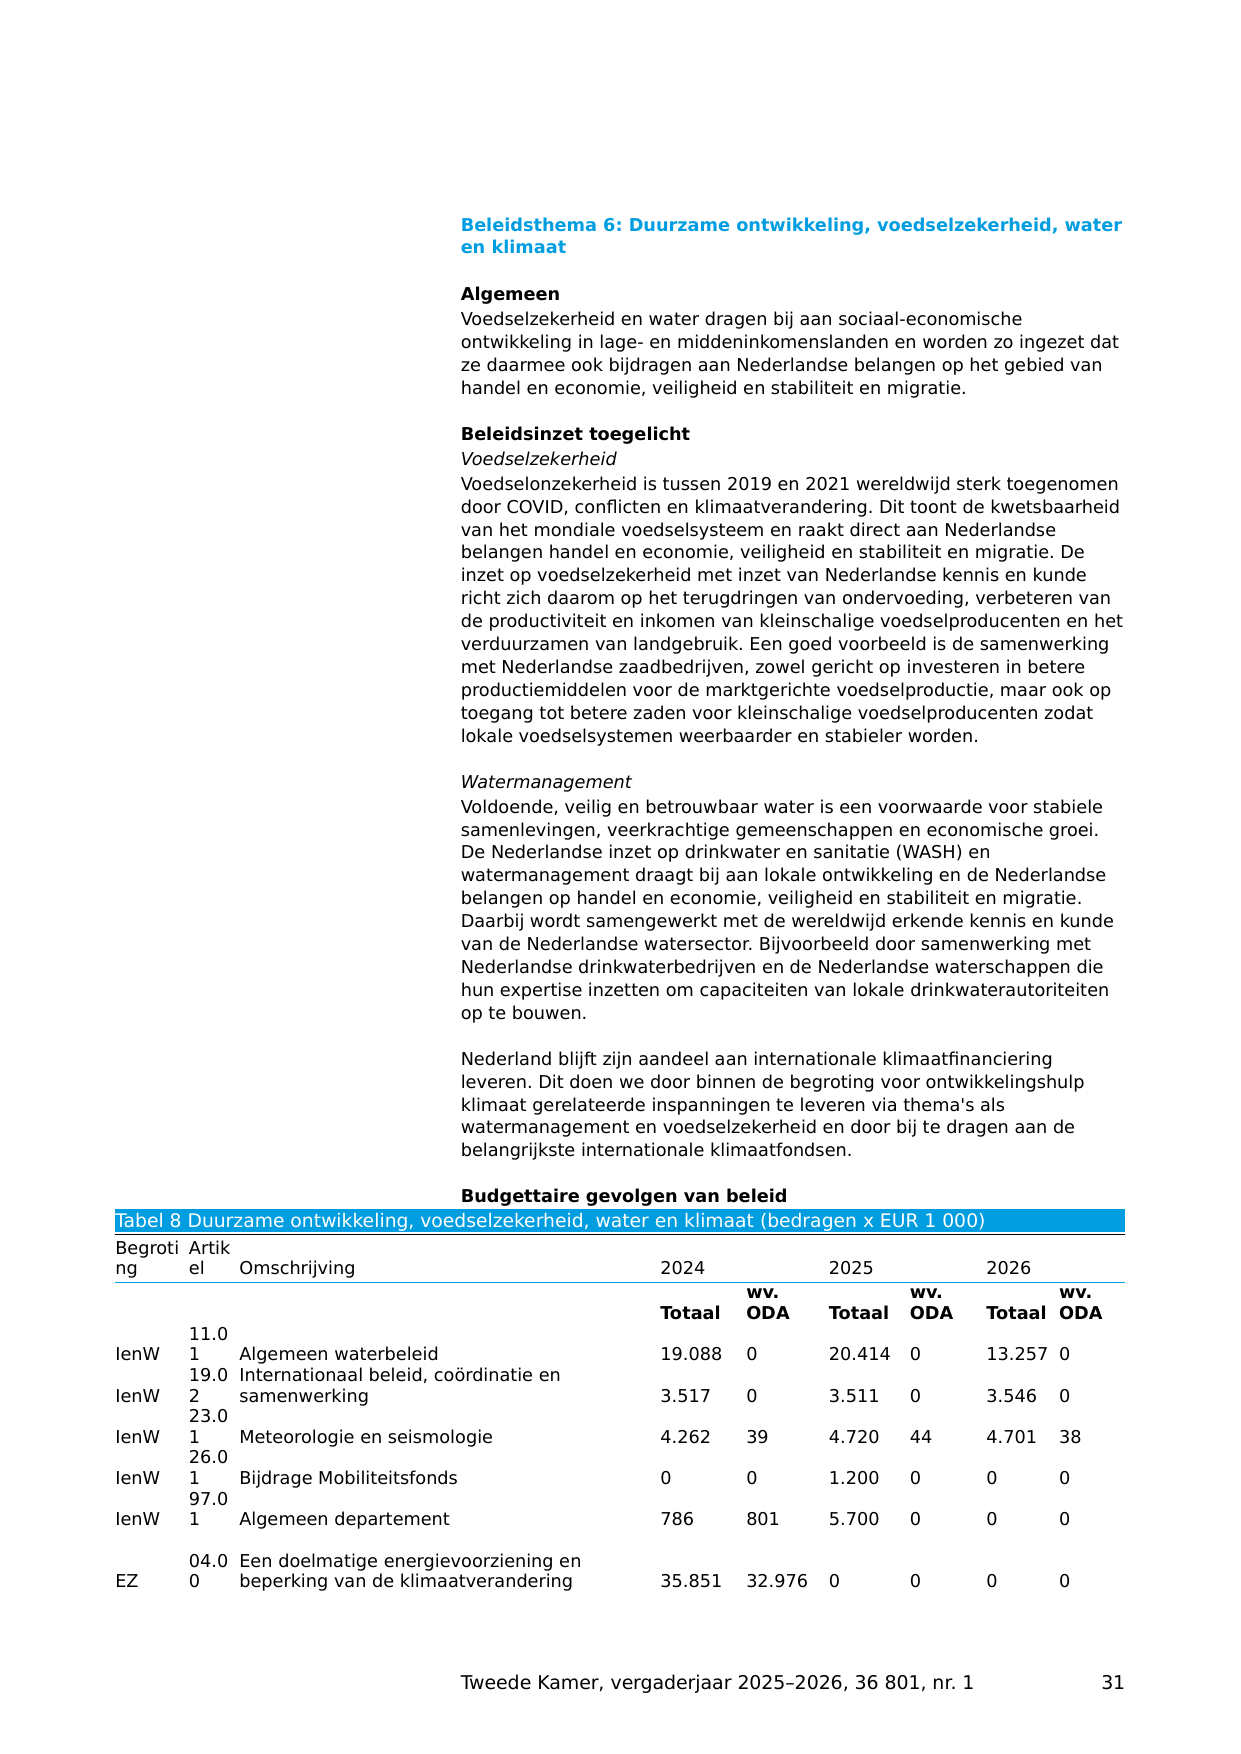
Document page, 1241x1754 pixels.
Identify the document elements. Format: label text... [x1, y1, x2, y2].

table_cell 0 [907, 1365, 983, 1406]
table_cell 0 [907, 1324, 983, 1365]
table_cell 35.851 [657, 1551, 743, 1592]
table_cell 0 [743, 1365, 826, 1406]
table_cell [1056, 1235, 1125, 1282]
table_cell Bijdrage Mobiliteitsfonds [236, 1448, 657, 1489]
table_cell 20.414 [826, 1324, 907, 1365]
table_cell [186, 1530, 236, 1551]
table_cell 3.517 [657, 1365, 743, 1406]
table_cell 4.262 [657, 1406, 743, 1447]
table_cell [657, 1592, 743, 1612]
table_cell 13.257 [983, 1324, 1056, 1365]
table_cell 97.01 [186, 1489, 236, 1530]
table_cell wv. ODA [907, 1283, 983, 1324]
table_cell 0 [1056, 1489, 1125, 1530]
table_cell Totaal [657, 1283, 743, 1324]
table_cell [236, 1530, 657, 1551]
table_cell 2024 [657, 1235, 743, 1282]
table_cell 2026 [983, 1235, 1056, 1282]
text Voedselzekerheid en water dragen bij aan sociaal-economische ontwikkeling in lage- en middeninkomenslanden en worden zo ingezet dat ze daarmee ook bĳdragen aan Nederlandse belangen op het gebied van handel en economie, veiligheid en stabiliteit en migratie. [461, 307, 1125, 399]
table_cell 0 [743, 1324, 826, 1365]
table_cell [826, 1592, 907, 1612]
table_cell Een doelmatige energievoorziening en beperking van de klimaatverandering [236, 1551, 657, 1592]
table_cell 39 [743, 1406, 826, 1447]
table_cell Algemeen waterbeleid [236, 1324, 657, 1365]
table_cell [1056, 1530, 1125, 1551]
table_cell 0 [907, 1448, 983, 1489]
title Beleidsthema 6: Duurzame ontwikkeling, voedselzekerheid, water en klimaat [461, 213, 1125, 258]
table_cell 0 [657, 1448, 743, 1489]
table_cell 0 [1056, 1324, 1125, 1365]
table_cell [983, 1530, 1056, 1551]
table_cell [983, 1592, 1056, 1612]
table_cell 04.00 [186, 1551, 236, 1592]
text Watermanagement [461, 770, 1125, 793]
text Beleidsinzet toegelicht [461, 422, 1125, 445]
table_cell 0 [983, 1551, 1056, 1592]
table_cell 0 [743, 1448, 826, 1489]
table_cell 32.976 [743, 1551, 826, 1592]
table_cell 801 [743, 1489, 826, 1530]
table_cell EZ [115, 1551, 186, 1592]
table_cell [907, 1592, 983, 1612]
table_cell 786 [657, 1489, 743, 1530]
table_cell 26.01 [186, 1448, 236, 1489]
table_cell Algemeen departement [236, 1489, 657, 1530]
table_cell IenW [115, 1489, 186, 1530]
table_cell 2025 [826, 1235, 907, 1282]
table_cell [236, 1283, 657, 1324]
table_cell Meteorologie en seismologie [236, 1406, 657, 1447]
table_cell 5.700 [826, 1489, 907, 1530]
table_cell [186, 1283, 236, 1324]
table_cell 0 [826, 1551, 907, 1592]
table_cell [743, 1530, 826, 1551]
table_cell Omschrijving [236, 1235, 657, 1282]
table_cell 23.01 [186, 1406, 236, 1447]
text Voedselzekerheid [461, 447, 1125, 470]
table_cell 19.088 [657, 1324, 743, 1365]
table_cell 0 [907, 1489, 983, 1530]
table_cell [826, 1530, 907, 1551]
table_cell IenW [115, 1448, 186, 1489]
text Nederland blijft zijn aandeel aan internationale klimaatfinanciering leveren. Dit doen we door binnen de begroting voor ontwikkelingshulp klimaat gerelateerde inspanningen te leveren via thema's als watermanagement en voedselzekerheid en door bij te dragen aan de belangrijkste internationale klimaatfondsen. [461, 1047, 1125, 1161]
table_cell IenW [115, 1406, 186, 1447]
table_cell 3.546 [983, 1365, 1056, 1406]
table_cell 0 [1056, 1365, 1125, 1406]
table_cell 0 [1056, 1551, 1125, 1592]
table_cell 3.511 [826, 1365, 907, 1406]
text Voedselonzekerheid is tussen 2019 en 2021 wereldwĳd sterk toegenomen door COVID, conflicten en klimaatverandering. Dit toont de kwetsbaarheid van het mondiale voedselsysteem en raakt direct aan Nederlandse belangen handel en economie, veiligheid en stabiliteit en migratie. De inzet op voedselzekerheid met inzet van Nederlandse kennis en kunde richt zich daarom op het terugdringen van ondervoeding, verbeteren van de productiviteit en inkomen van kleinschalige voedselproducenten en het verduurzamen van landgebruik. Een goed voorbeeld is de samenwerking met Nederlandse zaadbedrijven, zowel gericht op investeren in betere productiemiddelen voor de marktgerichte voedselproductie, maar ook op toegang tot betere zaden voor kleinschalige voedselproducenten zodat lokale voedselsystemen weerbaarder en stabieler worden. [461, 472, 1125, 747]
table_cell wv. ODA [743, 1283, 826, 1324]
table_cell [657, 1530, 743, 1551]
table_cell [115, 1283, 186, 1324]
table_cell 4.720 [826, 1406, 907, 1447]
text Budgettaire gevolgen van beleid [461, 1184, 1125, 1207]
table_cell [186, 1592, 236, 1612]
table_cell 38 [1056, 1406, 1125, 1447]
table_cell [115, 1530, 186, 1551]
table_cell IenW [115, 1324, 186, 1365]
table_cell [1056, 1592, 1125, 1612]
table_cell 11.01 [186, 1324, 236, 1365]
table_cell IenW [115, 1365, 186, 1406]
table_cell Begroting [115, 1235, 186, 1282]
table_cell [115, 1592, 186, 1612]
table_cell 44 [907, 1406, 983, 1447]
table_cell 0 [1056, 1448, 1125, 1489]
table_cell [907, 1235, 983, 1282]
table_cell Totaal [826, 1283, 907, 1324]
table_cell Internationaal beleid, coördinatie en samenwerking [236, 1365, 657, 1406]
table_cell 4.701 [983, 1406, 1056, 1447]
table_cell [907, 1530, 983, 1551]
table_cell [743, 1592, 826, 1612]
text Voldoende, veilig en betrouwbaar water is een voorwaarde voor stabiele samenlevingen, veerkrachtige gemeenschappen en economische groei. De Nederlandse inzet op drinkwater en sanitatie (WASH) en watermanagement draagt bij aan lokale ontwikkeling en de Nederlandse belangen op handel en economie, veiligheid en stabiliteit en migratie. Daarbij wordt samengewerkt met de wereldwijd erkende kennis en kunde van de Nederlandse watersector. Bijvoorbeeld door samenwerking met Nederlandse drinkwaterbedrijven en de Nederlandse waterschappen die hun expertise inzetten om capaciteiten van lokale drinkwaterautoriteiten op te bouwen. [461, 795, 1125, 1024]
table_cell [236, 1592, 657, 1612]
table_cell Artikel [186, 1235, 236, 1282]
table_cell wv. ODA [1056, 1283, 1125, 1324]
table_cell Totaal [983, 1283, 1056, 1324]
table_cell 19.02 [186, 1365, 236, 1406]
table_cell 0 [907, 1551, 983, 1592]
table_cell 1.200 [826, 1448, 907, 1489]
table_cell 0 [983, 1489, 1056, 1530]
table_cell 0 [983, 1448, 1056, 1489]
text Algemeen [461, 282, 1125, 305]
table_cell [743, 1235, 826, 1282]
